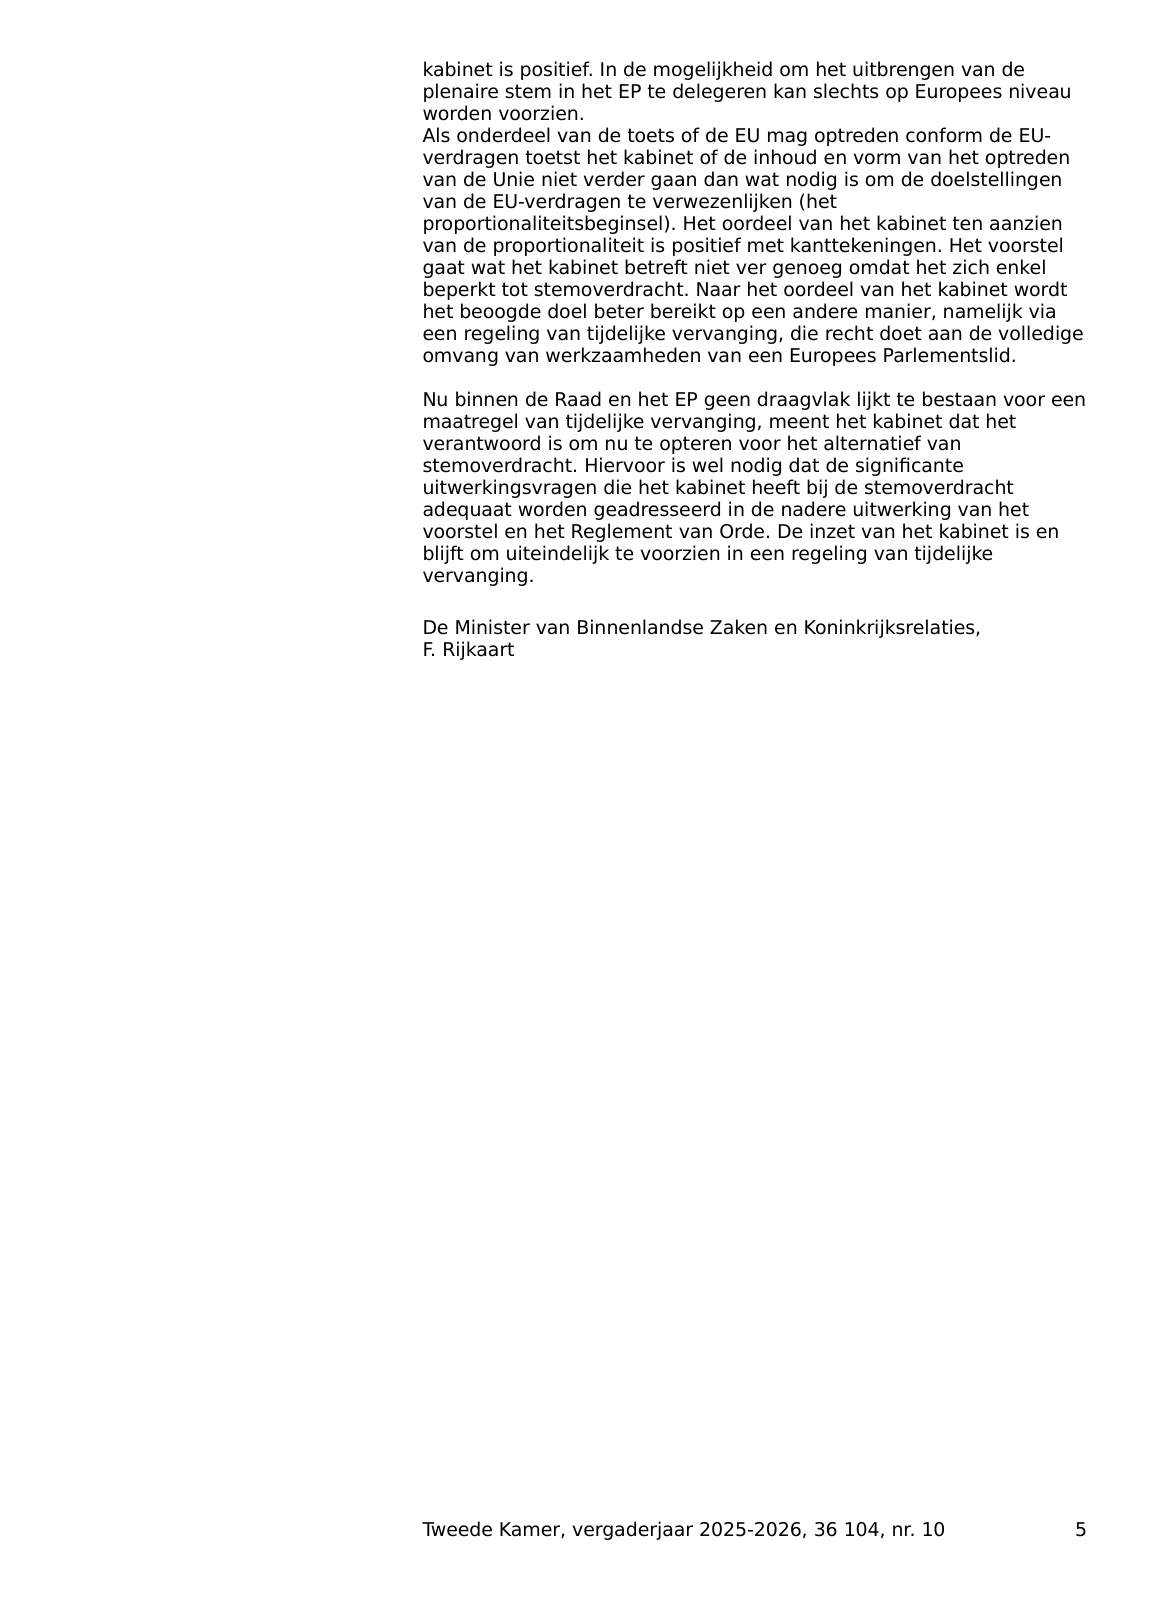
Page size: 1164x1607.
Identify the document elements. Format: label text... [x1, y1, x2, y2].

text Als onderdeel van de toets of de EU mag optreden conform de EU-verdragen toetst het kabinet of de inhoud en vorm van het optreden van de Unie niet verder gaan dan wat nodig is om de doelstellingen van de EU-verdragen te verwezenlijken (het proportionaliteitsbeginsel). Het oordeel van het kabinet ten aanzien van de proportionaliteit is positief met kanttekeningen. Het voorstel gaat wat het kabinet betreft niet ver genoeg omdat het zich enkel beperkt tot stemoverdracht. Naar het oordeel van het kabinet wordt het beoogde doel beter bereikt op een andere manier, namelijk via een regeling van tijdelijke vervanging, die recht doet aan de volledige omvang van werkzaamheden van een Europees Parlementslid. [422, 125, 1087, 367]
text De Minister van Binnenlandse Zaken en Koninkrijksrelaties, F. Rijkaart [422, 617, 1087, 661]
text kabinet is positief. In de mogelijkheid om het uitbrengen van de plenaire stem in het EP te delegeren kan slechts op Europees niveau worden voorzien. [422, 59, 1087, 125]
text Nu binnen de Raad en het EP geen draagvlak lijkt te bestaan voor een maatregel van tijdelijke vervanging, meent het kabinet dat het verantwoord is om nu te opteren voor het alternatief van stemoverdracht. Hiervoor is wel nodig dat de significante uitwerkingsvragen die het kabinet heeft bij de stemoverdracht adequaat worden geadresseerd in de nadere uitwerking van het voorstel en het Reglement van Orde. De inzet van het kabinet is en blijft om uiteindelijk te voorzien in een regeling van tijdelijke vervanging. [422, 389, 1087, 587]
